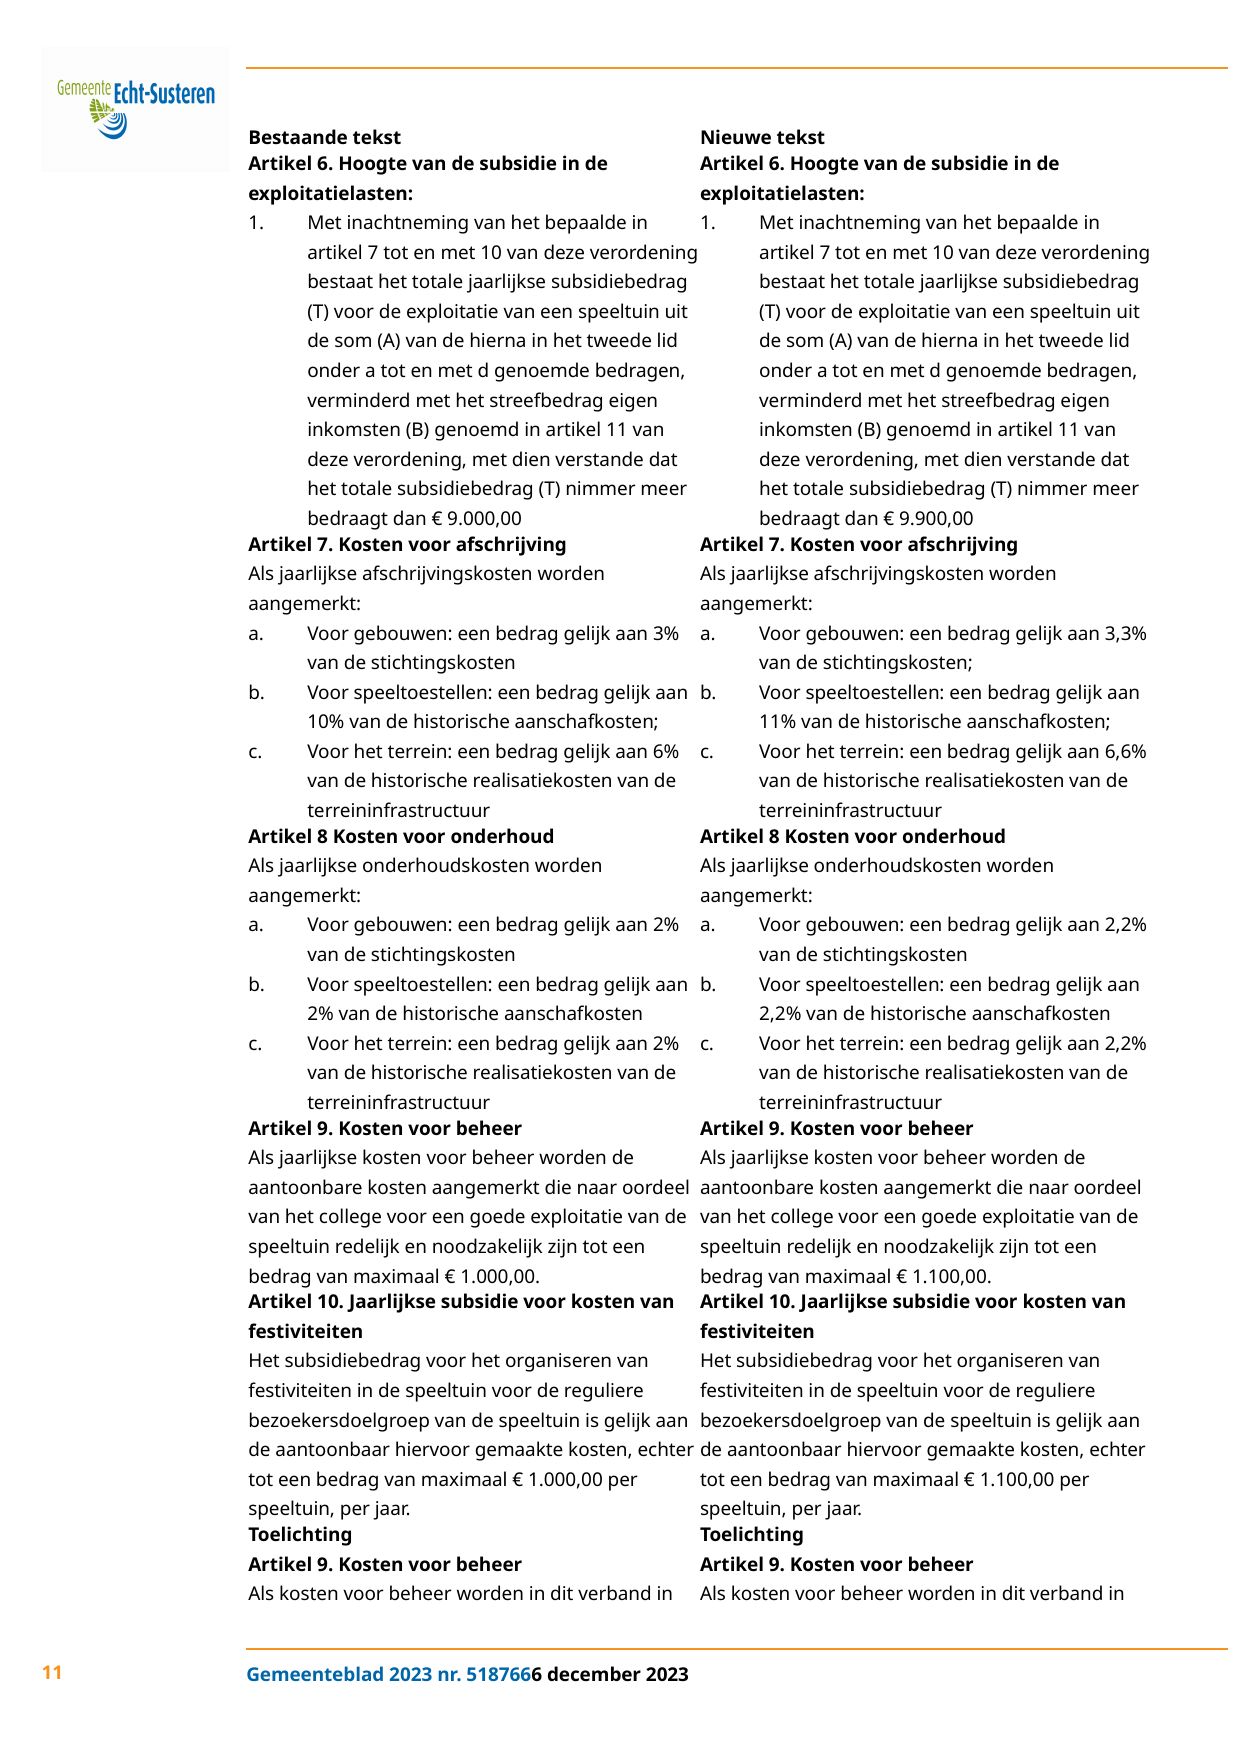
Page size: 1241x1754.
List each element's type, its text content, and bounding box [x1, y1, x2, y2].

table_cell Artikel 9. Kosten voor beheer Als jaarlijkse kosten voor beheer worden de aantoonbare kosten aangemerkt die naar oordeel van het college voor een goede exploitatie van de speeltuin redelijk en noodzakelijk zijn tot een bedrag van maximaal € 1.100,00. [700, 1115, 1152, 1288]
table_cell Artikel 10. Jaarlijkse subsidie voor kosten van festiviteiten Het subsidiebedrag voor het organiseren van festiviteiten in de speeltuin voor de reguliere bezoekersdoelgroep van de speeltuin is gelijk aan de aantoonbaar hiervoor gemaakte kosten, echter tot een bedrag van maximaal € 1.000,00 per speeltuin, per jaar. [248, 1289, 700, 1521]
table_cell Artikel 8 Kosten voor onderhoud Als jaarlijkse onderhoudskosten worden aangemerkt: Voor gebouwen: een bedrag gelijk aan 2% van de stichtingskosten Voor speeltoestellen: een bedrag gelijk aan 2% van de historische aanschafkosten Voor het terrein: een bedrag gelijk aan 2% van de historische realisatiekosten van de terreininfrastructuur [248, 823, 700, 1115]
table_cell Artikel 7. Kosten voor afschrijving Als jaarlijkse afschrijvingskosten worden aangemerkt: Voor gebouwen: een bedrag gelijk aan 3,3% van de stichtingskosten; Voor speeltoestellen: een bedrag gelijk aan 11% van de historische aanschafkosten; Voor het terrein: een bedrag gelijk aan 6,6% van de historische realisatiekosten van de terreininfrastructuur [700, 531, 1152, 823]
table_cell Artikel 6. Hoogte van de subsidie in de exploitatielasten: Met inachtneming van het bepaalde in artikel 7 tot en met 10 van deze verordening bestaat het totale jaarlijkse subsidiebedrag (T) voor de exploitatie van een speeltuin uit de som (A) van de hierna in het tweede lid onder a tot en met d genoemde bedragen, verminderd met het streefbedrag eigen inkomsten (B) genoemd in artikel 11 van deze verordening, met dien verstande dat het totale subsidiebedrag (T) nimmer meer bedraagt dan € 9.000,00 [248, 150, 700, 531]
picture [41, 47, 231, 172]
table_cell Artikel 10. Jaarlijkse subsidie voor kosten van festiviteiten Het subsidiebedrag voor het organiseren van festiviteiten in de speeltuin voor de reguliere bezoekersdoelgroep van de speeltuin is gelijk aan de aantoonbaar hiervoor gemaakte kosten, echter tot een bedrag van maximaal € 1.100,00 per speeltuin, per jaar. [700, 1289, 1152, 1521]
table_cell Artikel 9. Kosten voor beheer Als jaarlijkse kosten voor beheer worden de aantoonbare kosten aangemerkt die naar oordeel van het college voor een goede exploitatie van de speeltuin redelijk en noodzakelijk zijn tot een bedrag van maximaal € 1.000,00. [248, 1115, 700, 1288]
table_header Bestaande tekst [248, 125, 700, 150]
table_cell Artikel 7. Kosten voor afschrijving Als jaarlijkse afschrijvingskosten worden aangemerkt: Voor gebouwen: een bedrag gelijk aan 3% van de stichtingskosten Voor speeltoestellen: een bedrag gelijk aan 10% van de historische aanschafkosten; Voor het terrein: een bedrag gelijk aan 6% van de historische realisatiekosten van de terreininfrastructuur [248, 531, 700, 823]
table_cell Toelichting Artikel 9. Kosten voor beheer Als kosten voor beheer worden in dit verband in [700, 1521, 1152, 1606]
table_cell Artikel 6. Hoogte van de subsidie in de exploitatielasten: Met inachtneming van het bepaalde in artikel 7 tot en met 10 van deze verordening bestaat het totale jaarlijkse subsidiebedrag (T) voor de exploitatie van een speeltuin uit de som (A) van de hierna in het tweede lid onder a tot en met d genoemde bedragen, verminderd met het streefbedrag eigen inkomsten (B) genoemd in artikel 11 van deze verordening, met dien verstande dat het totale subsidiebedrag (T) nimmer meer bedraagt dan € 9.900,00 [700, 150, 1152, 531]
table_cell Artikel 8 Kosten voor onderhoud Als jaarlijkse onderhoudskosten worden aangemerkt: Voor gebouwen: een bedrag gelijk aan 2,2% van de stichtingskosten Voor speeltoestellen: een bedrag gelijk aan 2,2% van de historische aanschafkosten Voor het terrein: een bedrag gelijk aan 2,2% van de historische realisatiekosten van de terreininfrastructuur [700, 823, 1152, 1115]
table_header Nieuwe tekst [700, 125, 1152, 150]
table_cell Toelichting Artikel 9. Kosten voor beheer Als kosten voor beheer worden in dit verband in [248, 1521, 700, 1606]
